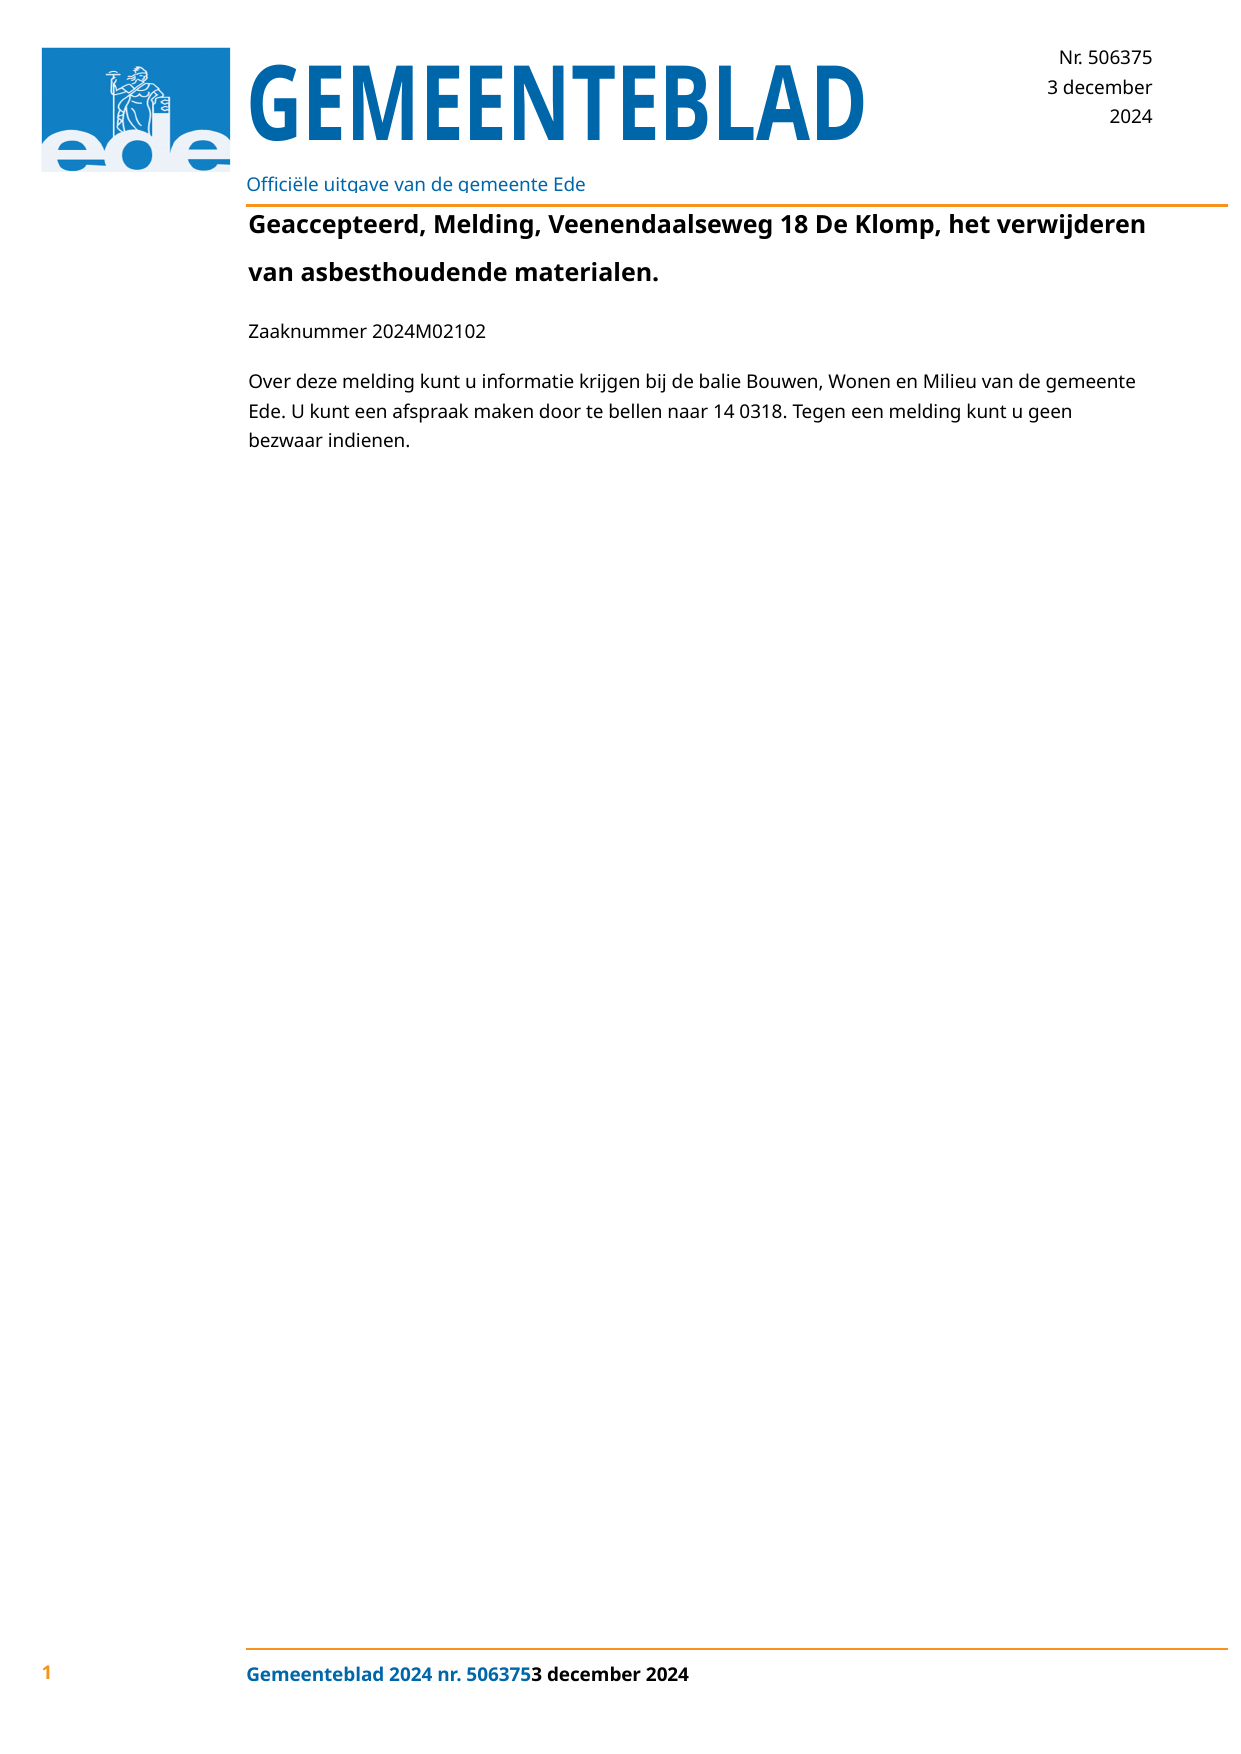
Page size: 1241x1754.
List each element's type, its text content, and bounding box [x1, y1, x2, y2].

text Zaaknummer 2024M02102 [248, 318, 1152, 344]
text Geaccepteerd, Melding, Veenendaalseweg 18 De Klomp, het verwijderen van asbesthoudende materialen. [248, 207, 1152, 288]
text Over deze melding kunt u informatie krijgen bij de balie Bouwen, Wonen en Milieu van de gemeente Ede. U kunt een afspraak maken door te bellen naar 14 0318. Tegen een melding kunt u geen bezwaar indienen. [248, 368, 1152, 453]
picture [41, 47, 231, 172]
